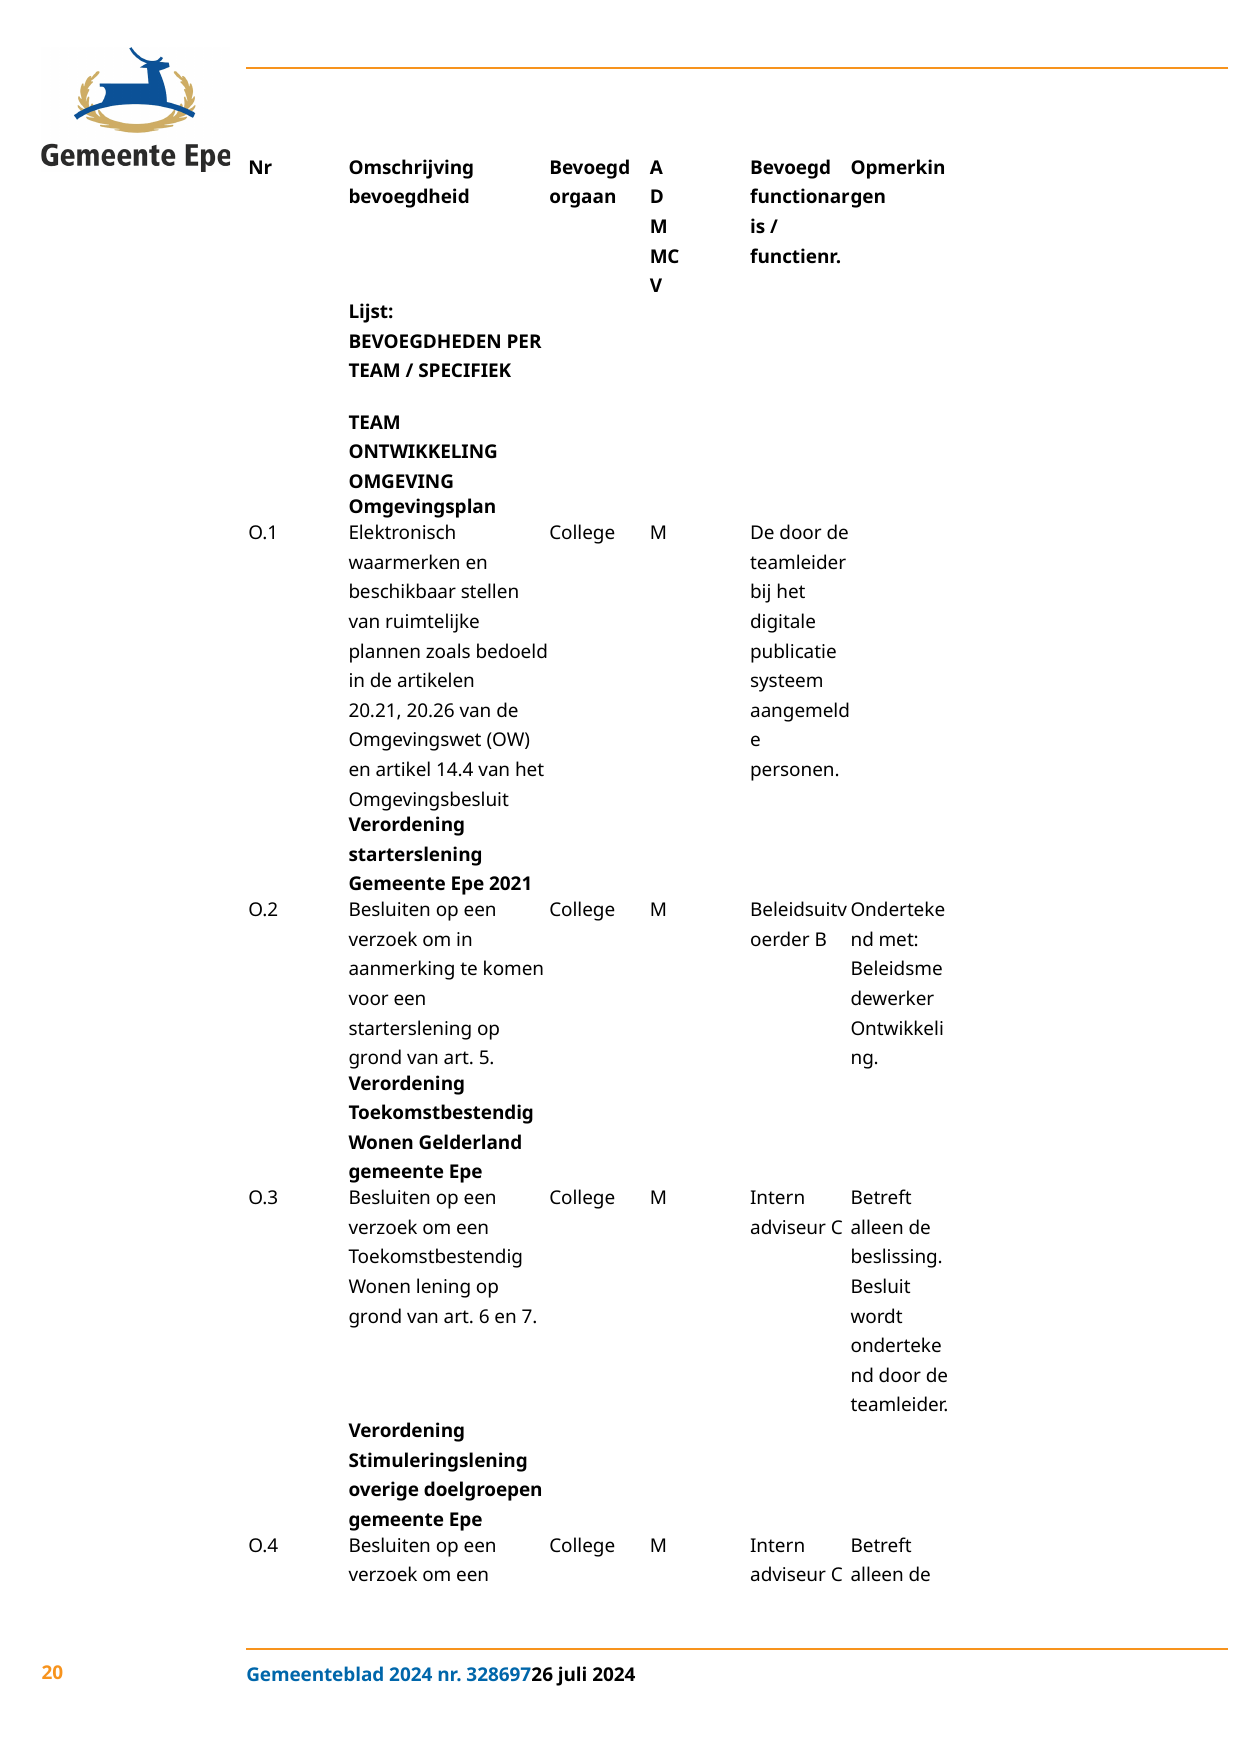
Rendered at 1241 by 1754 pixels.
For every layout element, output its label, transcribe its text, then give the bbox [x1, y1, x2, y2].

table_header A D M MC V [650, 154, 750, 298]
table_cell [750, 409, 850, 494]
table_cell [650, 298, 750, 383]
table_cell [951, 1532, 1152, 1587]
table_cell [348, 383, 549, 409]
table_cell [951, 1185, 1152, 1417]
table_cell Verordening Stimuleringslening overige doelgroepen gemeente Epe [348, 1417, 549, 1532]
table_cell Lijst: BEVOEGDHEDEN PER TEAM / SPECIFIEK [348, 298, 549, 383]
table_cell M [650, 1185, 750, 1417]
table_cell [951, 1070, 1152, 1184]
table_cell [850, 383, 951, 409]
table_cell [850, 409, 951, 494]
table_header Opmerkingen [850, 154, 951, 298]
table_cell Besluiten op een verzoek om een [348, 1532, 549, 1587]
table_cell [549, 811, 649, 896]
table_cell [951, 1417, 1152, 1532]
table_cell [650, 1417, 750, 1532]
table_cell [750, 811, 850, 896]
table_cell [850, 1417, 951, 1532]
table_cell [951, 298, 1152, 383]
table_cell Intern adviseur C [750, 1532, 850, 1587]
table_cell Omgevingsplan [348, 494, 549, 519]
table_cell [549, 409, 649, 494]
table_cell De door de teamleider bij het digitale publicatie systeem aangemelde personen. [750, 520, 850, 811]
table_cell [750, 1417, 850, 1532]
table_cell [850, 1070, 951, 1184]
table_cell Besluiten op een verzoek om een Toekomstbestendig Wonen lening op grond van art. 6 en 7. [348, 1185, 549, 1417]
table_cell [248, 1070, 348, 1184]
table_cell [248, 494, 348, 519]
table_cell Betreft alleen de beslissing. Besluit wordt ondertekend door de teamleider. [850, 1185, 951, 1417]
table_cell O.3 [248, 1185, 348, 1417]
table_cell [650, 409, 750, 494]
table_cell College [549, 1532, 649, 1587]
table_cell O.2 [248, 896, 348, 1070]
table_cell [248, 409, 348, 494]
table_cell College [549, 896, 649, 1070]
table_cell [549, 298, 649, 383]
table_cell [850, 298, 951, 383]
table_cell [951, 383, 1152, 409]
table_cell Ondertekend met: Beleidsmedewerker Ontwikkeling. [850, 896, 951, 1070]
table_cell Betreft alleen de [850, 1532, 951, 1587]
table_cell Intern adviseur C [750, 1185, 850, 1417]
table_cell [951, 811, 1152, 896]
table_cell [951, 520, 1152, 811]
table_cell [850, 811, 951, 896]
table_cell Verordening starterslening Gemeente Epe 2021 [348, 811, 549, 896]
table_cell [248, 1417, 348, 1532]
table_cell [549, 1417, 649, 1532]
table_cell [248, 811, 348, 896]
table_cell [750, 1070, 850, 1184]
table_header Bevoegd orgaan [549, 154, 649, 298]
table_cell M [650, 896, 750, 1070]
table_cell [248, 383, 348, 409]
table_cell [549, 1070, 649, 1184]
table_cell [650, 494, 750, 519]
table_cell [549, 494, 649, 519]
table_header Omschrijving bevoegdheid [348, 154, 549, 298]
table_cell [951, 409, 1152, 494]
table_cell [750, 494, 850, 519]
table_cell M [650, 520, 750, 811]
table_cell M [650, 1532, 750, 1587]
table_cell Elektronisch waarmerken en beschikbaar stellen van ruimtelijke plannen zoals bedoeld in de artikelen 20.21, 20.26 van de Omgevingswet (OW) en artikel 14.4 van het Omgevingsbesluit [348, 520, 549, 811]
table_cell [951, 494, 1152, 519]
table_cell [650, 383, 750, 409]
table_cell [650, 811, 750, 896]
table_cell O.4 [248, 1532, 348, 1587]
table_cell Beleidsuitvoerder B [750, 896, 850, 1070]
table_cell Besluiten op een verzoek om in aanmerking te komen voor een starterslening op grond van art. 5. [348, 896, 549, 1070]
table_cell TEAM ONTWIKKELING OMGEVING [348, 409, 549, 494]
picture [41, 47, 231, 172]
table_cell [750, 383, 850, 409]
table_cell Verordening Toekomstbestendig Wonen Gelderland gemeente Epe [348, 1070, 549, 1184]
table_cell [650, 1070, 750, 1184]
table_cell [750, 298, 850, 383]
table_header Nr [248, 154, 348, 298]
table_cell [549, 383, 649, 409]
table_cell [850, 494, 951, 519]
table_cell [951, 896, 1152, 1070]
table_cell [850, 520, 951, 811]
table_header Bevoegd functionaris / functienr. [750, 154, 850, 298]
table_cell O.1 [248, 520, 348, 811]
table_cell [248, 298, 348, 383]
table_header [951, 154, 1152, 298]
table_cell College [549, 520, 649, 811]
table_cell College [549, 1185, 649, 1417]
